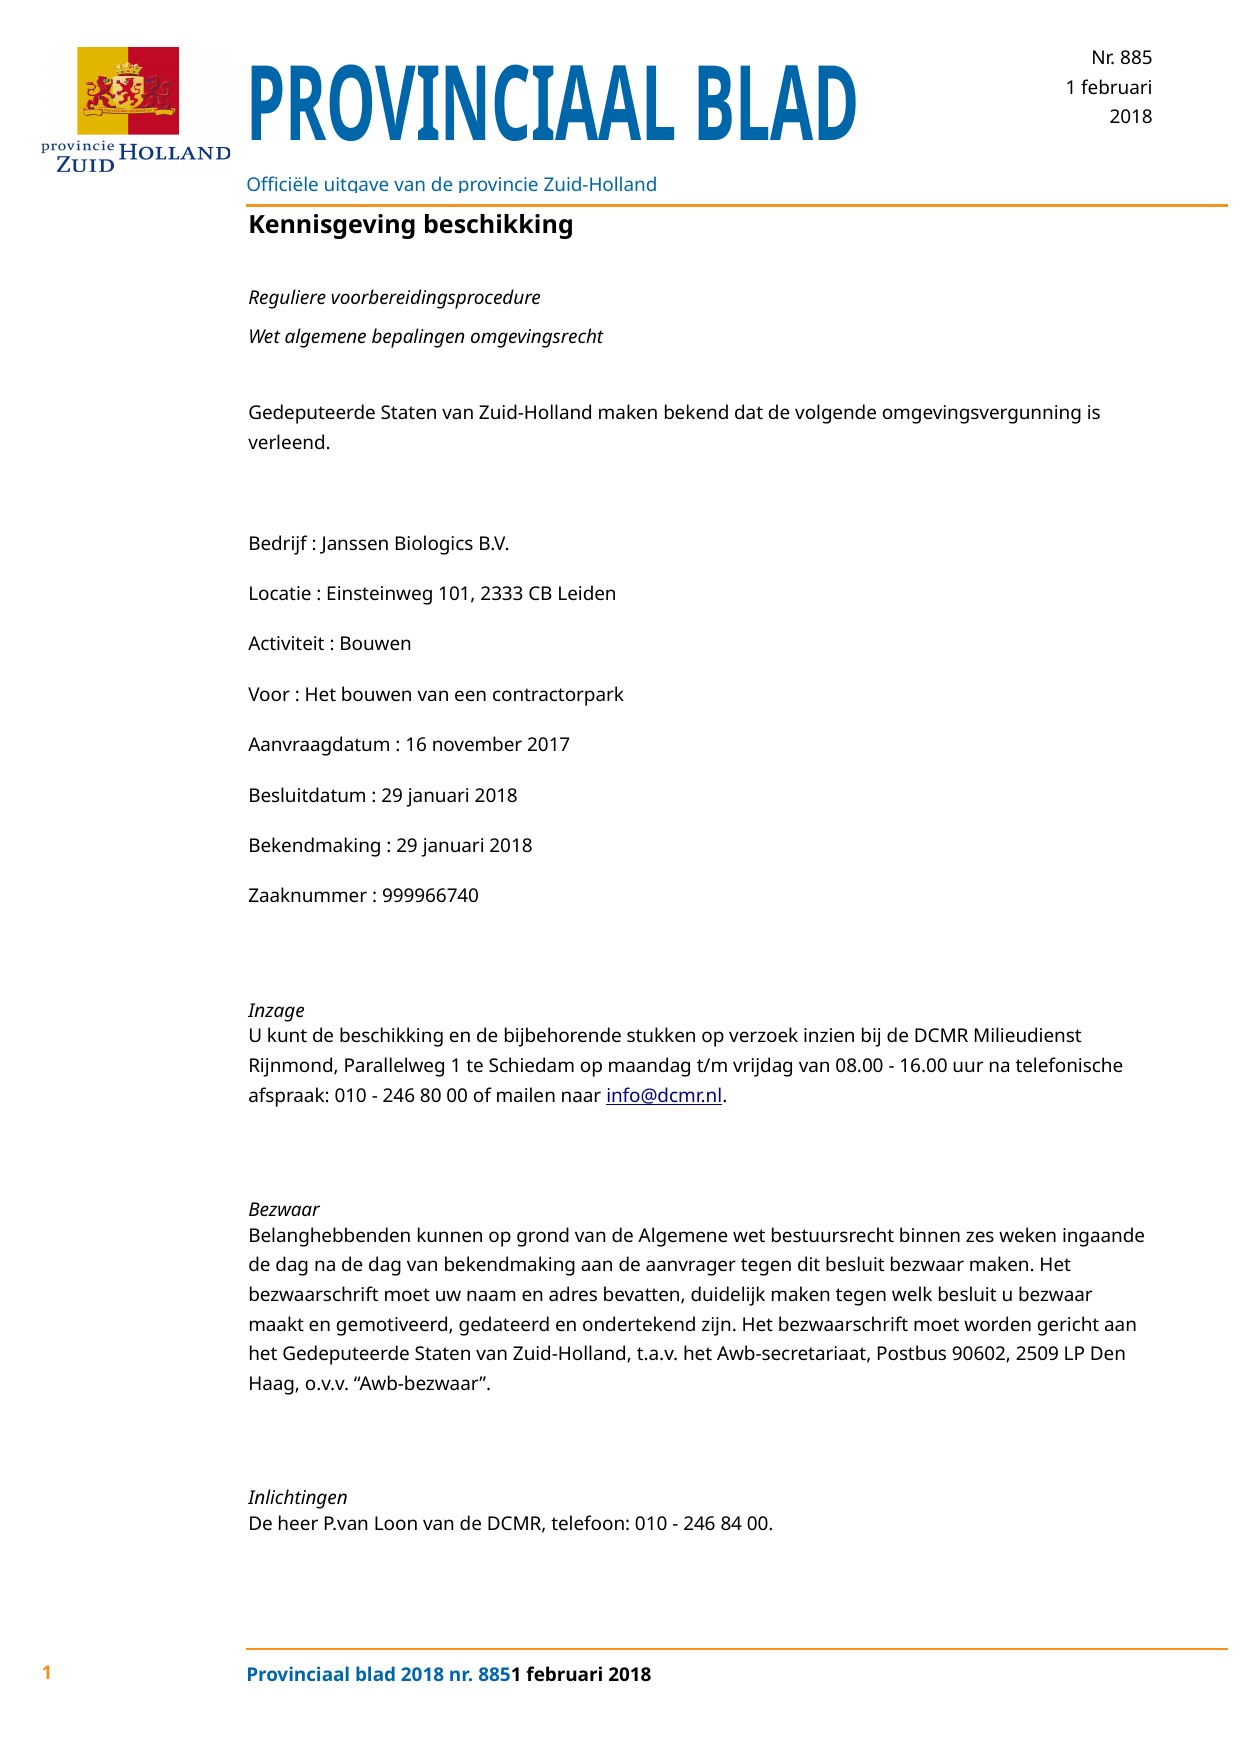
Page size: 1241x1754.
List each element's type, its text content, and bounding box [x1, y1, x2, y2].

text Locatie : Einsteinweg 101, 2333 CB Leiden [248, 580, 1152, 606]
text U kunt de beschikking en de bijbehorende stukken op verzoek inzien bij de DCMR Milieudienst Rijnmond, Parallelweg 1 te Schiedam op maandag t/m vrijdag van 08.00 - 16.00 uur na telefonische afspraak: 010 - 246 80 00 of mailen naar info@dcmr.nl. [248, 1023, 1152, 1108]
text De heer P.van Loon van de DCMR, telefoon: 010 - 246 84 00. [248, 1510, 1152, 1536]
text Reguliere voorbereidingsprocedure [248, 284, 1152, 309]
text Inzage [248, 997, 1152, 1023]
picture [41, 47, 231, 172]
text Gedeputeerde Staten van Zuid-Holland maken bekend dat de volgende omgevingsvergunning is verleend. [248, 399, 1152, 454]
text Belanghebbenden kunnen op grond van de Algemene wet bestuursrecht binnen zes weken ingaande de dag na de dag van bekendmaking aan de aanvrager tegen dit besluit bezwaar maken. Het bezwaarschrift moet uw naam en adres bevatten, duidelijk maken tegen welk besluit u bezwaar maakt en gemotiveerd, gedateerd en ondertekend zijn. Het bezwaarschrift moet worden gericht aan het Gedeputeerde Staten van Zuid-Holland, t.a.v. het Awb-secretariaat, Postbus 90602, 2509 LP Den Haag, o.v.v. “Awb-bezwaar”. [248, 1222, 1152, 1396]
text Activiteit : Bouwen [248, 631, 1152, 656]
text Bedrijf : Janssen Biologics B.V. [248, 530, 1152, 555]
text Bezwaar [248, 1196, 1152, 1222]
text Inlichtingen [248, 1484, 1152, 1510]
text Zaaknummer : 999966740 [248, 883, 1152, 908]
text Besluitdatum : 29 januari 2018 [248, 782, 1152, 807]
text Wet algemene bepalingen omgevingsrecht [248, 323, 1152, 349]
text Voor : Het bouwen van een contractorpark [248, 681, 1152, 707]
text Aanvraagdatum : 16 november 2017 [248, 731, 1152, 757]
text Kennisgeving beschikking [248, 207, 1152, 241]
text Bekendmaking : 29 januari 2018 [248, 832, 1152, 858]
